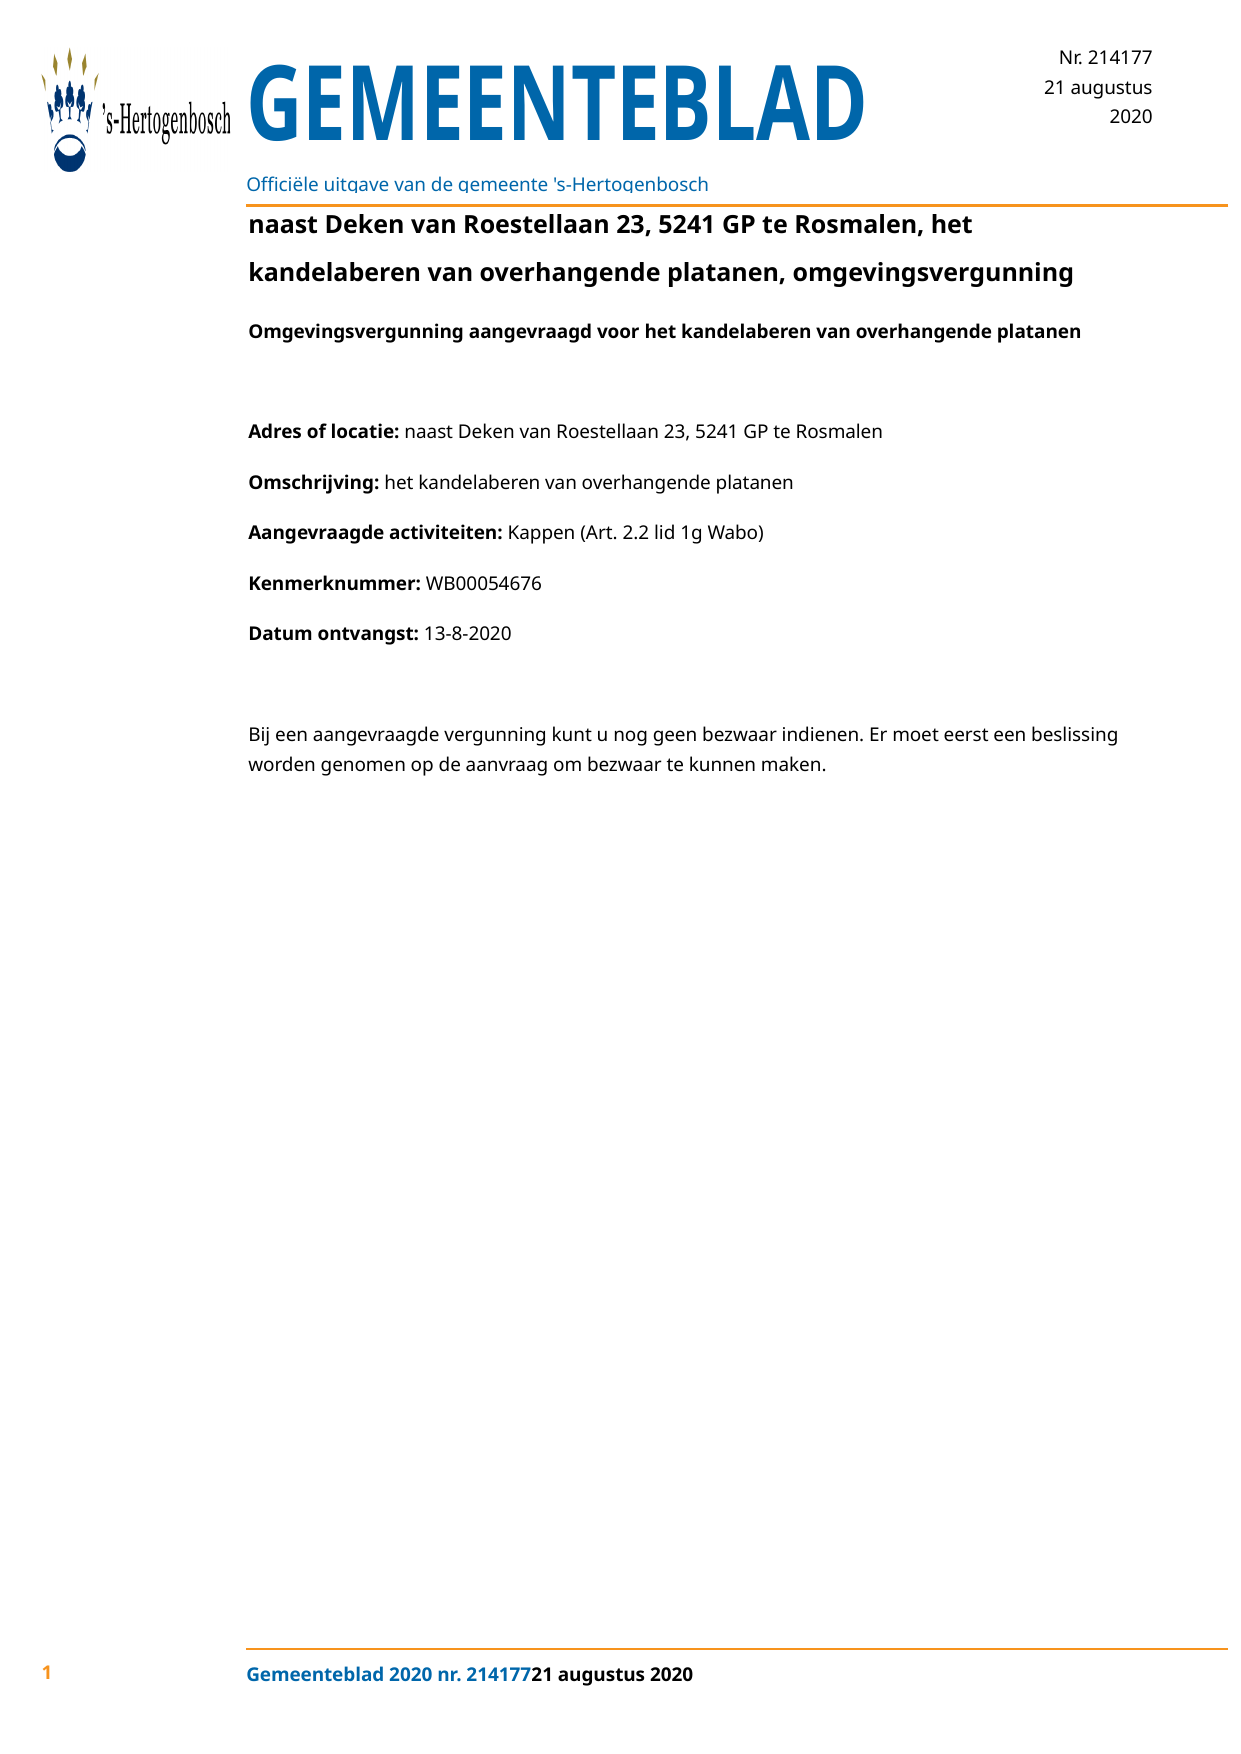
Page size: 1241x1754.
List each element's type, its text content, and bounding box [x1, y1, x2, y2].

text Aangevraagde activiteiten: Kappen (Art. 2.2 lid 1g Wabo) [248, 519, 1152, 545]
text Kenmerknummer: WB00054676 [248, 570, 1152, 596]
text Adres of locatie: naast Deken van Roestellaan 23, 5241 GP te Rosmalen [248, 419, 1152, 444]
text Datum ontvangst: 13-8-2020 [248, 620, 1152, 646]
text Omschrijving: het kandelaberen van overhangende platanen [248, 469, 1152, 495]
text naast Deken van Roestellaan 23, 5241 GP te Rosmalen, het kandelaberen van overhangende platanen, omgevingsvergunning [248, 207, 1152, 288]
picture [41, 47, 231, 172]
text Bij een aangevraagde vergunning kunt u nog geen bezwaar indienen. Er moet eerst een beslissing worden genomen op de aanvraag om bezwaar te kunnen maken. [248, 721, 1152, 777]
text Omgevingsvergunning aangevraagd voor het kandelaberen van overhangende platanen [248, 318, 1152, 344]
